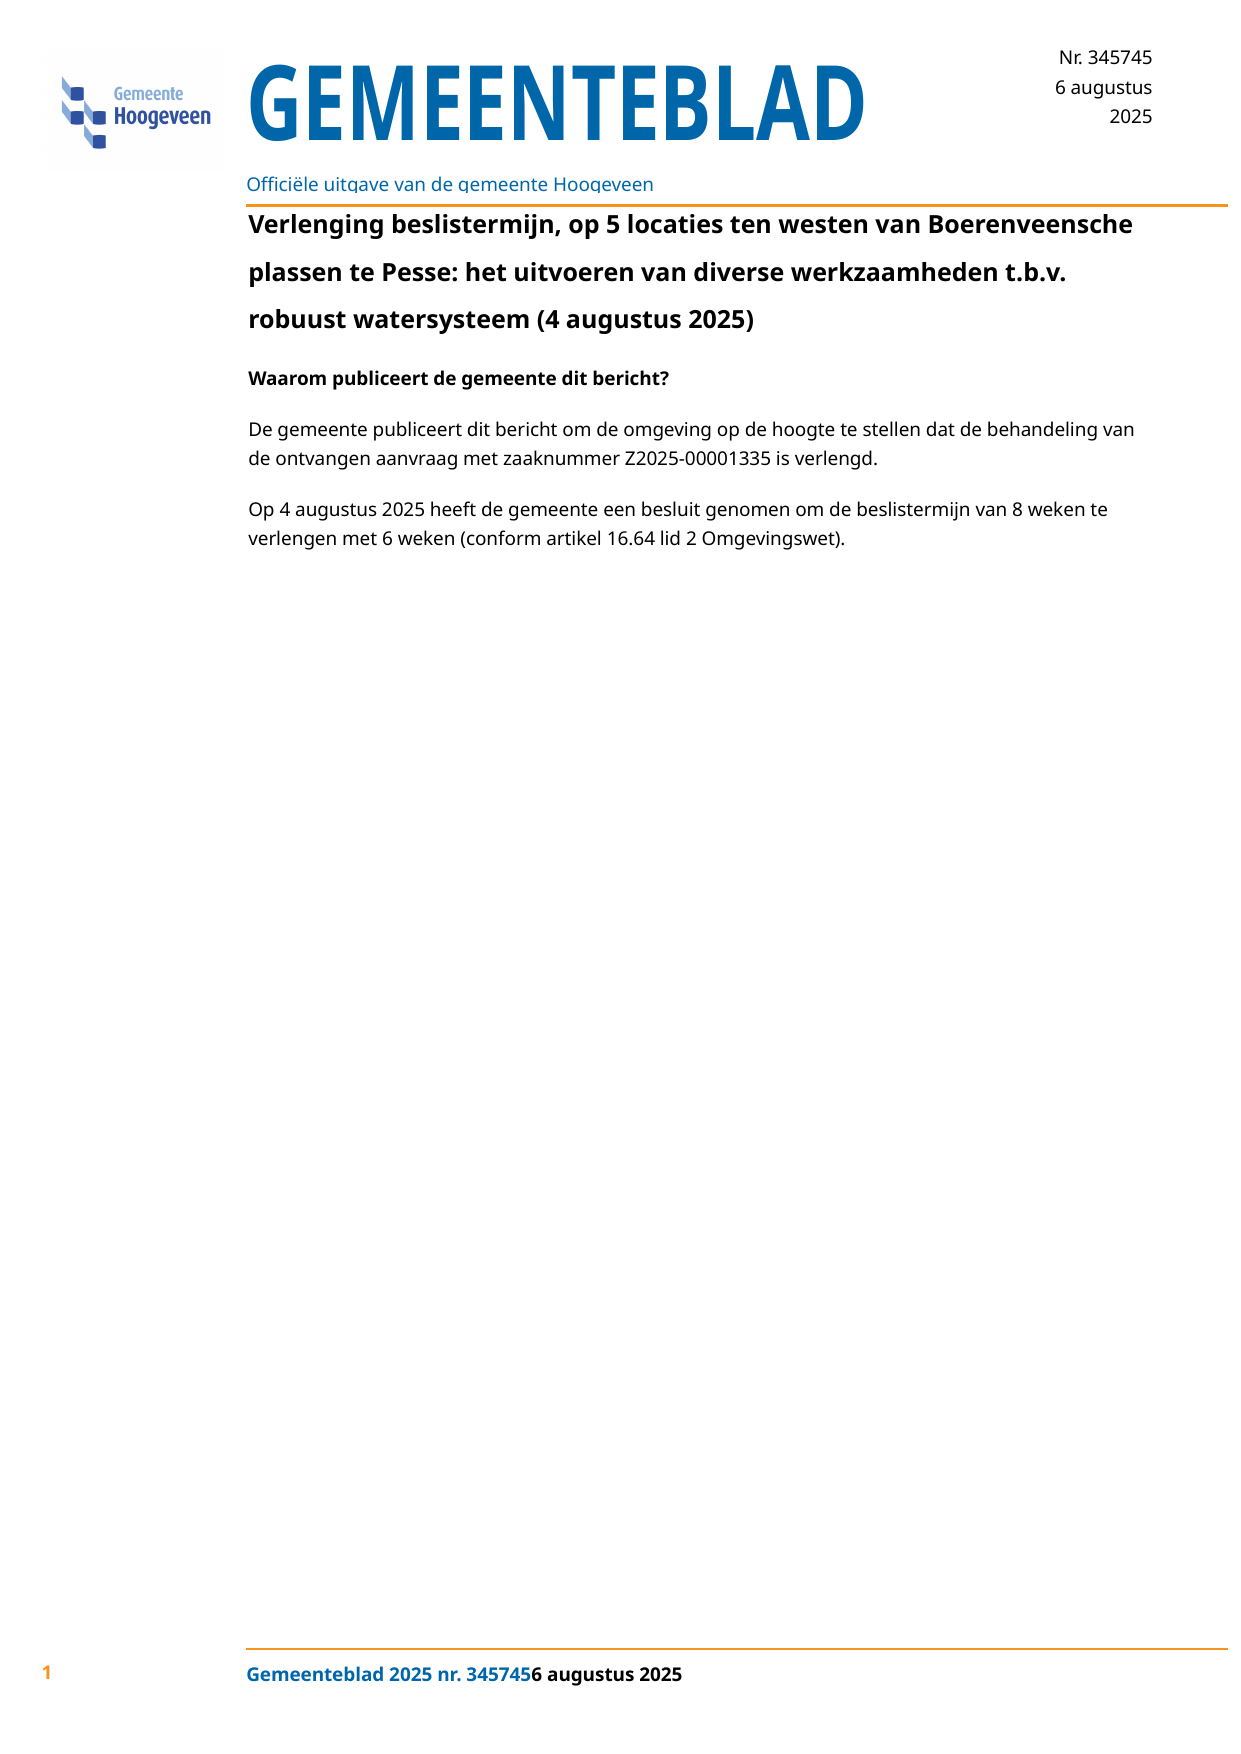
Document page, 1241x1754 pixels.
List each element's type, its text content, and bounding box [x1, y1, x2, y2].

picture [41, 47, 231, 172]
text Waarom publiceert de gemeente dit bericht? [248, 366, 1152, 391]
text De gemeente publiceert dit bericht om de omgeving op de hoogte te stellen dat de behandeling van de ontvangen aanvraag met zaaknummer Z2025-00001335 is verlengd. [248, 416, 1152, 471]
text Op 4 augustus 2025 heeft de gemeente een besluit genomen om de beslistermijn van 8 weken te verlengen met 6 weken (conform artikel 16.64 lid 2 Omgevingswet). [248, 496, 1152, 551]
text Verlenging beslistermijn, op 5 locaties ten westen van Boerenveensche plassen te Pesse: het uitvoeren van diverse werkzaamheden t.b.v. robuust watersysteem (4 augustus 2025) [248, 207, 1152, 336]
